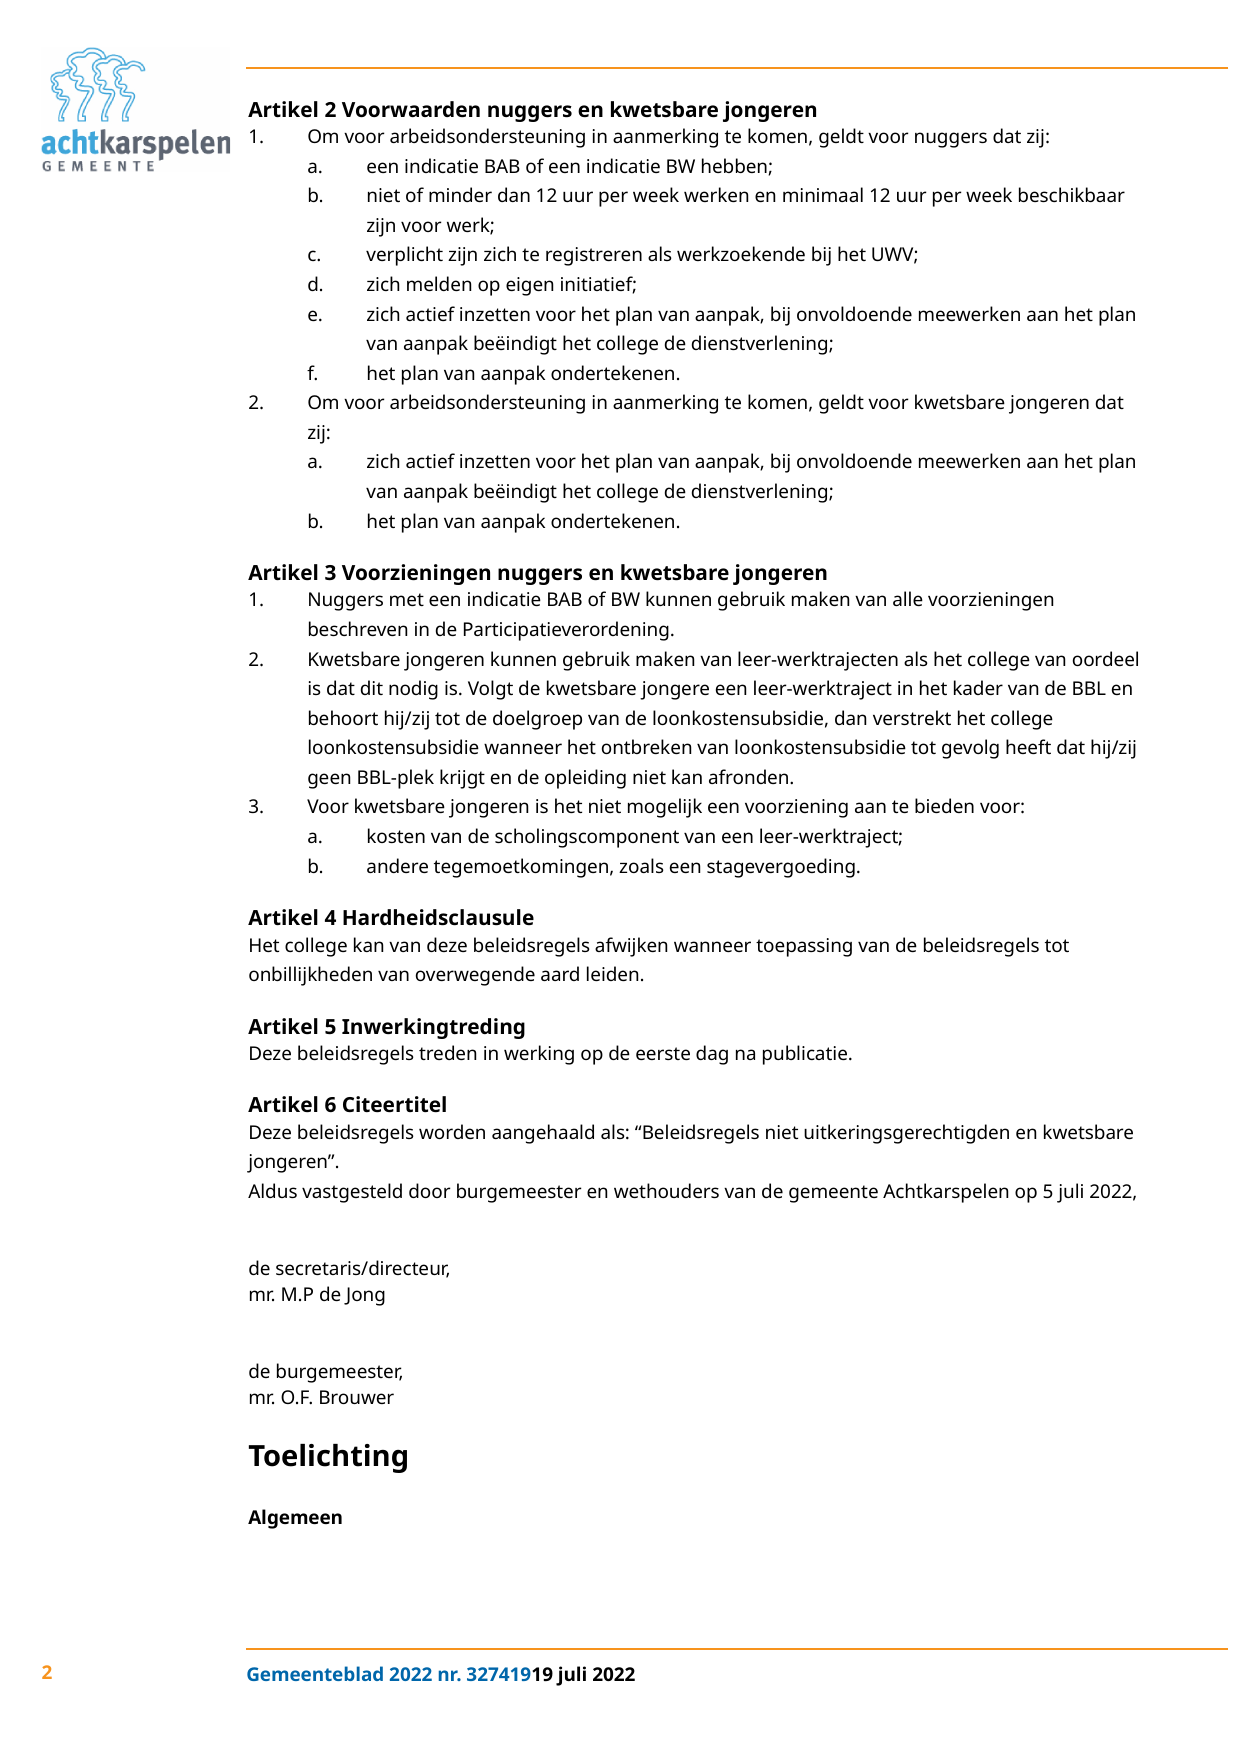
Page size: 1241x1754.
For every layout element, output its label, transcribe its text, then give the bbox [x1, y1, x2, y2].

text Deze beleidsregels treden in werking op de eerste dag na publicatie. [248, 1040, 1152, 1066]
text mr. M.P de Jong [248, 1281, 1152, 1307]
text Artikel 6 Citeertitel [248, 1091, 1152, 1119]
text Artikel 5 Inwerkingtreding [248, 1012, 1152, 1040]
text Toelichting [248, 1436, 1152, 1475]
list verplicht zijn zich te registreren als werkzoekende bij het UWV; [307, 242, 1152, 267]
list andere tegemoetkomingen, zoals een stagevergoeding. [307, 853, 1152, 879]
text Artikel 2 Voorwaarden nuggers en kwetsbare jongeren [248, 95, 1152, 123]
text Deze beleidsregels worden aangehaald als: “Beleidsregels niet uitkeringsgerechtigden en kwetsbare jongeren”. [248, 1119, 1152, 1174]
text Aldus vastgesteld door burgemeester en wethouders van de gemeente Achtkarspelen op 5 juli 2022, [248, 1178, 1152, 1204]
list Kwetsbare jongeren kunnen gebruik maken van leer-werktrajecten als het college van oordeel is dat dit nodig is. Volgt de kwetsbare jongere een leer-werktraject in het kader van de BBL en behoort hij/zij tot de doelgroep van de loonkostensubsidie, dan verstrekt het college loonkostensubsidie wanneer het ontbreken van loonkostensubsidie tot gevolg heeft dat hij/zij geen BBL-plek krijgt en de opleiding niet kan afronden. [248, 646, 1152, 790]
list Voor kwetsbare jongeren is het niet mogelijk een voorziening aan te bieden voor: [248, 794, 1152, 819]
list Nuggers met een indicatie BAB of BW kunnen gebruik maken van alle voorzieningen beschreven in de Participatieverordening. [248, 587, 1152, 642]
list niet of minder dan 12 uur per week werken en minimaal 12 uur per week beschikbaar zijn voor werk; [307, 182, 1152, 238]
list zich actief inzetten voor het plan van aanpak, bij onvoldoende meewerken aan het plan van aanpak beëindigt het college de dienstverlening; [307, 301, 1152, 356]
list Om voor arbeidsondersteuning in aanmerking te komen, geldt voor nuggers dat zij: [248, 123, 1152, 149]
list een indicatie BAB of een indicatie BW hebben; [307, 153, 1152, 178]
list Om voor arbeidsondersteuning in aanmerking te komen, geldt voor kwetsbare jongeren dat zij: [248, 389, 1152, 445]
text de burgemeester, [248, 1358, 1152, 1384]
list zich actief inzetten voor het plan van aanpak, bij onvoldoende meewerken aan het plan van aanpak beëindigt het college de dienstverlening; [307, 449, 1152, 504]
text mr. O.F. Brouwer [248, 1384, 1152, 1410]
text Het college kan van deze beleidsregels afwijken wanneer toepassing van de beleidsregels tot onbillijkheden van overwegende aard leiden. [248, 932, 1152, 987]
text Artikel 3 Voorzieningen nuggers en kwetsbare jongeren [248, 558, 1152, 587]
list het plan van aanpak ondertekenen. [307, 360, 1152, 386]
text Artikel 4 Hardheidsclausule [248, 903, 1152, 932]
text de secretaris/directeur, [248, 1255, 1152, 1281]
picture [41, 47, 231, 172]
list het plan van aanpak ondertekenen. [307, 508, 1152, 533]
list kosten van de scholingscomponent van een leer-werktraject; [307, 823, 1152, 849]
list zich melden op eigen initiatief; [307, 271, 1152, 297]
text Algemeen [248, 1504, 1152, 1530]
